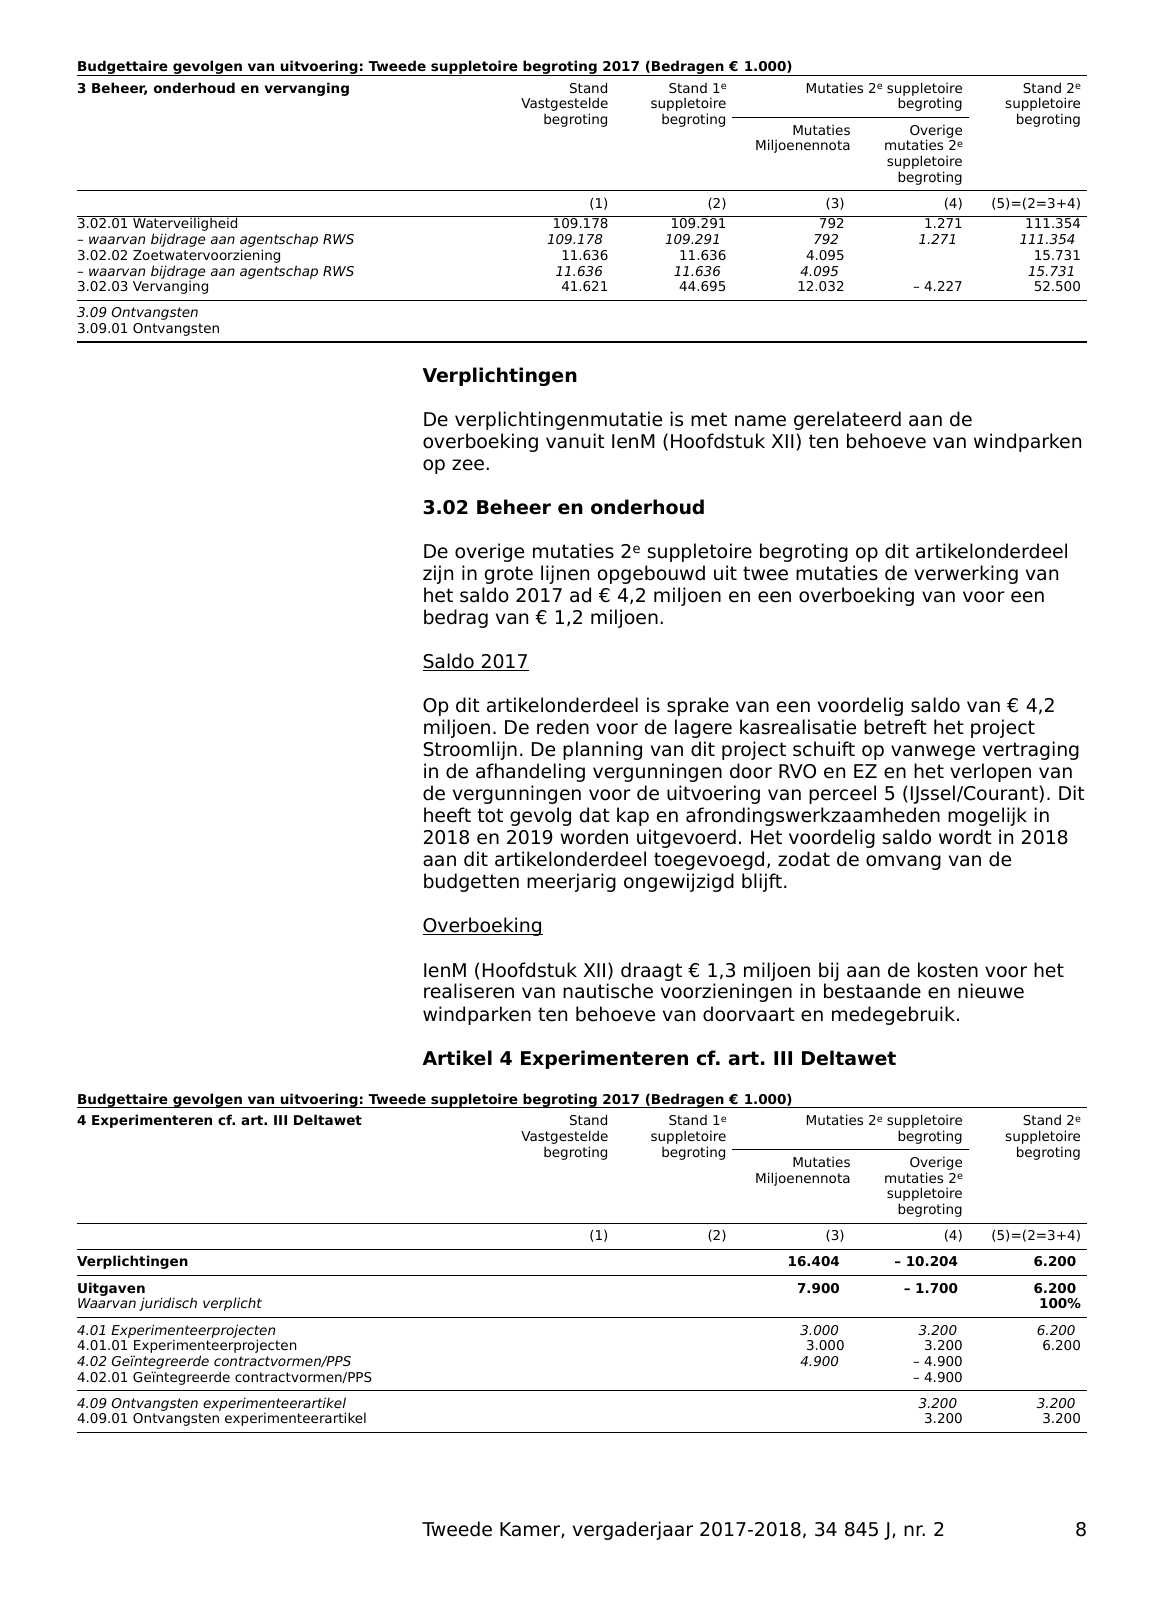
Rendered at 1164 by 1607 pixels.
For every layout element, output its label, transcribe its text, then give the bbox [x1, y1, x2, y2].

table_cell 111.354 [969, 217, 1087, 232]
table_cell [850, 321, 968, 341]
table_cell (1) [496, 191, 614, 216]
table_cell [496, 1338, 614, 1354]
table_cell [732, 1296, 850, 1317]
table_cell 3.200 [850, 1391, 968, 1411]
table_cell 15.731 [969, 263, 1087, 279]
table_cell [496, 1391, 614, 1411]
table_cell – waarvan bijdrage aan agentschap RWS [77, 232, 496, 248]
table_cell (2) [614, 1224, 732, 1248]
table_cell 3.02.03 Vervanging [77, 279, 496, 299]
table_cell 16.404 [732, 1250, 850, 1275]
text De verplichtingenmutatie is met name gerelateerd aan de overboeking vanuit IenM (Hoofdstuk XII) ten behoeve van windparken op zee. [422, 409, 1087, 475]
table_cell [732, 301, 850, 321]
table_cell 44.695 [614, 279, 732, 299]
table_cell [496, 1296, 614, 1317]
table_cell 792 [732, 217, 850, 232]
table_cell Mutaties 2e suppletoire begroting [732, 76, 968, 117]
table_cell (3) [732, 1224, 850, 1248]
subtitle 3.02 Beheer en onderhoud [422, 497, 1087, 519]
table_cell 4.095 [732, 263, 850, 279]
table_cell [496, 301, 614, 321]
table_cell [496, 1354, 614, 1369]
table_cell Mutaties Miljoenennota [732, 118, 850, 190]
table_cell [969, 1370, 1087, 1390]
table_cell [614, 301, 732, 321]
table_cell 1.271 [850, 232, 968, 248]
table_cell [614, 321, 732, 341]
table_cell 4.095 [732, 248, 850, 263]
table_cell [496, 321, 614, 341]
table_cell (2) [614, 191, 732, 216]
table_cell [850, 1296, 968, 1317]
table_cell Uitgaven [77, 1276, 496, 1296]
table_cell [614, 1354, 732, 1369]
table_cell 6.200 [969, 1318, 1087, 1338]
table_cell 41.621 [496, 279, 614, 299]
table_cell [969, 321, 1087, 341]
table_cell Verplichtingen [77, 1250, 496, 1275]
text IenM (Hoofdstuk XII) draagt € 1,3 miljoen bij aan de kosten voor het realiseren van nautische voorzieningen in bestaande en nieuwe windparken ten behoeve van doorvaart en medegebruik. [422, 959, 1087, 1025]
subtitle Verplichtingen [422, 364, 1087, 387]
text De overige mutaties 2e suppletoire begroting op dit artikelonderdeel zijn in grote lijnen opgebouwd uit twee mutaties de verwerking van het saldo 2017 ad € 4,2 miljoen en een overboeking van voor een bedrag van € 1,2 miljoen. [422, 541, 1087, 629]
table_cell Stand 2e suppletoire begroting [969, 1108, 1087, 1222]
table_cell (5)=(2=3+4) [969, 191, 1087, 216]
table_cell [496, 1276, 614, 1296]
table_cell Mutaties Miljoenennota [732, 1150, 850, 1222]
table_cell 11.636 [614, 248, 732, 263]
table_cell 6.200 [969, 1338, 1087, 1354]
table_cell Stand Vastgestelde begroting [496, 1108, 614, 1222]
table_cell Waarvan juridisch verplicht [77, 1296, 496, 1317]
table_cell [614, 1318, 732, 1338]
table_cell 109.291 [614, 217, 732, 232]
table_cell 4.01.01 Experimenteerprojecten [77, 1338, 496, 1354]
table_cell 4.02.01 Geïntegreerde contractvormen/PPS [77, 1370, 850, 1390]
table_cell [496, 1250, 614, 1275]
table_cell (5)=(2=3+4) [969, 1224, 1087, 1248]
subtitle Overboeking [422, 915, 1087, 937]
table_cell 109.291 [614, 232, 732, 248]
table_cell – 1.700 [850, 1276, 968, 1296]
table_cell 12.032 [732, 279, 850, 299]
table_cell [969, 301, 1087, 321]
subtitle Saldo 2017 [422, 651, 1087, 673]
table_cell 4.02 Geïntegreerde contractvormen/PPS [77, 1354, 496, 1369]
table_cell 792 [732, 232, 850, 248]
table_cell 111.354 [969, 232, 1087, 248]
table_cell 4.09.01 Ontvangsten experimenteerartikel [77, 1411, 496, 1432]
table_cell 52.500 [969, 279, 1087, 299]
table_cell 3.09.01 Ontvangsten [77, 321, 496, 341]
table_cell [850, 263, 968, 279]
table_cell (3) [732, 191, 850, 216]
table_cell 7.900 [732, 1276, 850, 1296]
table_cell 3 Beheer, onderhoud en vervanging [77, 76, 496, 190]
table_cell [77, 191, 496, 216]
text Op dit artikelonderdeel is sprake van een voordelig saldo van € 4,2 miljoen. De reden voor de lagere kasrealisatie betreft het project Stroomlijn. De planning van dit project schuift op vanwege vertraging in de afhandeling vergunningen door RVO en EZ en het verlopen van de vergunningen voor de uitvoering van perceel 5 (IJssel/Courant). Dit heeft tot gevolg dat kap en afrondingswerkzaamheden mogelijk in 2018 en 2019 worden uitgevoerd. Het voordelig saldo wordt in 2018 aan dit artikelonderdeel toegevoegd, zodat de omvang van de budgetten meerjarig ongewijzigd blijft. [422, 695, 1087, 893]
table_cell 3.200 [850, 1411, 968, 1432]
table_cell 3.000 [732, 1338, 850, 1354]
table_cell 3.000 [732, 1318, 850, 1338]
table_cell 3.09 Ontvangsten [77, 301, 496, 321]
table_cell [614, 1276, 732, 1296]
table_cell [77, 1224, 496, 1248]
table_cell – 4.900 [850, 1354, 968, 1369]
table_cell 4.900 [732, 1354, 850, 1369]
table_cell 4.09 Ontvangsten experimenteerartikel [77, 1391, 496, 1411]
table_cell Stand 1e suppletoire begroting [614, 1108, 732, 1222]
table_cell (4) [850, 1224, 968, 1248]
table_cell [496, 1318, 614, 1338]
subtitle Artikel 4 Experimenteren cf. art. III Deltawet [422, 1048, 1087, 1069]
table_cell 11.636 [496, 248, 614, 263]
table_cell 100% [969, 1296, 1087, 1317]
table_cell 3.200 [850, 1318, 968, 1338]
table_cell Overige mutaties 2e suppletoire begroting [850, 118, 968, 190]
table_cell 4.01 Experimenteerprojecten [77, 1318, 496, 1338]
table_cell Overige mutaties 2e suppletoire begroting [850, 1150, 968, 1222]
table_cell [732, 1411, 850, 1432]
table_cell Stand 1e suppletoire begroting [614, 76, 732, 190]
table_header Budgettaire gevolgen van uitvoering: Tweede suppletoire begroting 2017 (Bedragen € 1.000) [77, 1091, 1087, 1107]
table_cell – 4.227 [850, 279, 968, 299]
table_cell (1) [496, 1224, 614, 1248]
table_cell 4 Experimenteren cf. art. III Deltawet [77, 1108, 496, 1222]
table_cell [614, 1250, 732, 1275]
table_cell – 4.900 [850, 1370, 968, 1390]
table_cell 6.200 [969, 1250, 1087, 1275]
table_cell 3.200 [969, 1391, 1087, 1411]
table_cell 11.636 [614, 263, 732, 279]
table_cell Stand Vastgestelde begroting [496, 76, 614, 190]
table_cell [969, 1354, 1087, 1369]
table_cell 3.02.02 Zoetwatervoorziening [77, 248, 496, 263]
table_cell 109.178 [496, 232, 614, 248]
table_cell 3.200 [850, 1338, 968, 1354]
table_cell 15.731 [969, 248, 1087, 263]
table_cell [614, 1338, 732, 1354]
table_cell – 10.204 [850, 1250, 968, 1275]
table_cell [850, 301, 968, 321]
table_cell [732, 321, 850, 341]
table_cell [850, 248, 968, 263]
table_cell Mutaties 2e suppletoire begroting [732, 1108, 968, 1149]
table_cell 11.636 [496, 263, 614, 279]
table_cell [614, 1411, 732, 1432]
table_cell 6.200 [969, 1276, 1087, 1296]
table_cell – waarvan bijdrage aan agentschap RWS [77, 263, 496, 279]
table_cell 1.271 [850, 217, 968, 232]
table_cell 3.02.01 Waterveiligheid [77, 217, 496, 232]
table_cell 109.178 [496, 217, 614, 232]
table_cell Stand 2e suppletoire begroting [969, 76, 1087, 190]
table_header Budgettaire gevolgen van uitvoering: Tweede suppletoire begroting 2017 (Bedragen € 1.000) [77, 59, 1087, 75]
table_cell [614, 1296, 732, 1317]
table_cell (4) [850, 191, 968, 216]
table_cell 3.200 [969, 1411, 1087, 1432]
table_cell [614, 1391, 732, 1411]
table_cell [496, 1411, 614, 1432]
table_cell [732, 1391, 850, 1411]
